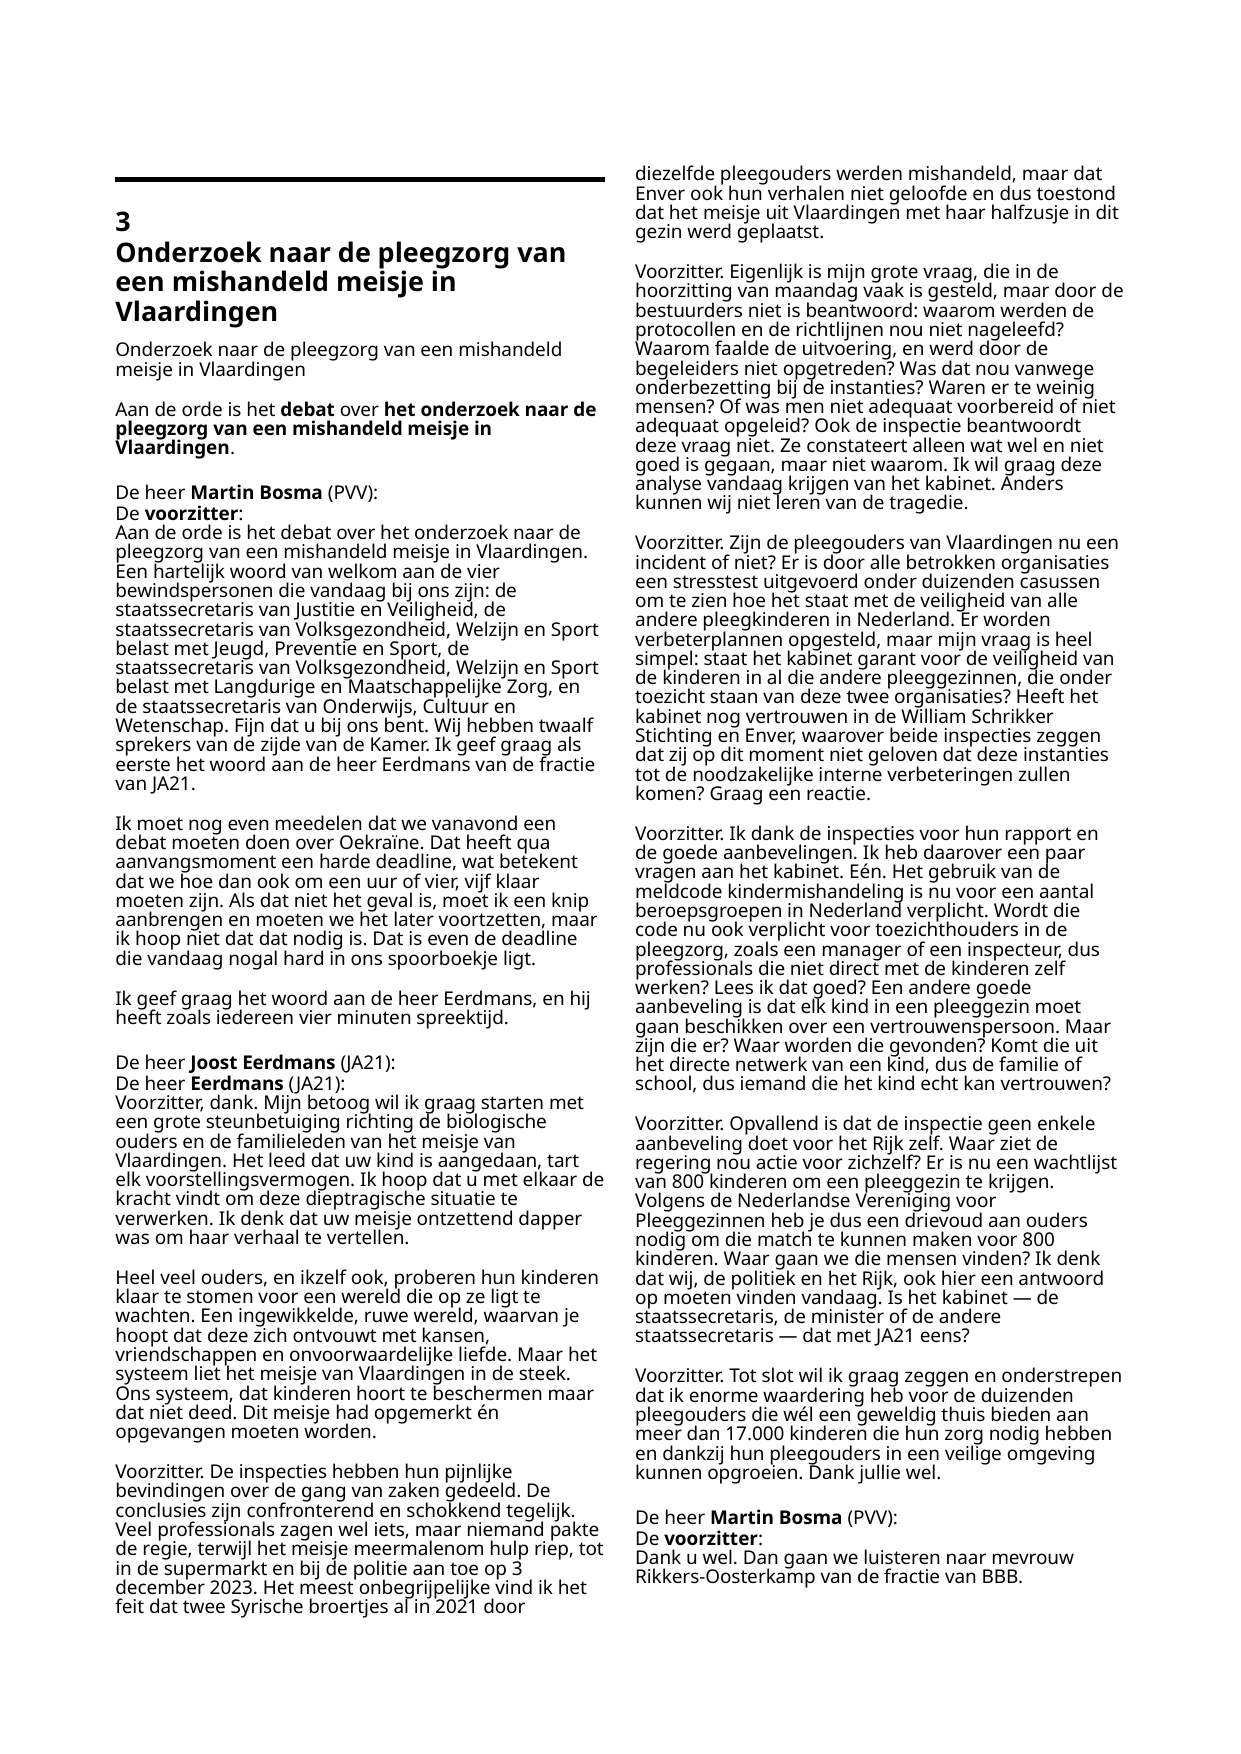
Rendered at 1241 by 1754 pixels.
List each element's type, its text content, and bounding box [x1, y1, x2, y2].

text Voorzitter, dank. Mijn betoog wil ik graag starten met een grote steunbetuiging richting de biologische ouders en de familieleden van het meisje van Vlaardingen. Het leed dat uw kind is aangedaan, tart elk voorstellingsvermogen. Ik hoop dat u met elkaar de kracht vindt om deze dieptragische situatie te verwerken. Ik denk dat uw meisje ontzettend dapper was om haar verhaal te vertellen. [115, 1094, 605, 1248]
text De voorzitter: [115, 505, 605, 524]
text Ik moet nog even meedelen dat we vanavond een debat moeten doen over Oekraïne. Dat heeft qua aanvangsmoment een harde deadline, wat betekent dat we hoe dan ook om een uur of vier, vijf klaar moeten zijn. Als dat niet het geval is, moet ik een knip aanbrengen en moeten we het later voortzetten, maar ik hoop niet dat dat nodig is. Dat is even de deadline die vandaag nogal hard in ons spoorboekje ligt. [115, 815, 605, 969]
text Onderzoek naar de pleegzorg van een mishandeld meisje in Vlaardingen [115, 341, 605, 380]
text 3 [115, 203, 605, 239]
text Voorzitter. Eigenlijk is mijn grote vraag, die in de hoorzitting van maandag vaak is gesteld, maar door de bestuurders niet is beantwoord: waarom werden de protocollen en de richtlijnen nou niet nageleefd? Waarom faalde de uitvoering, en werd door de begeleiders niet opgetreden? Was dat nou vanwege onderbezetting bij de instanties? Waren er te weinig mensen? Of was men niet adequaat voorbereid of niet adequaat opgeleid? Ook de inspectie beantwoordt deze vraag niet. Ze constateert alleen wat wel en niet goed is gegaan, maar niet waarom. Ik wil graag deze analyse vandaag krijgen van het kabinet. Anders kunnen wij niet leren van de tragedie. [635, 263, 1125, 514]
text Dank u wel. Dan gaan we luisteren naar mevrouw Rikkers-Oosterkamp van de fractie van BBB. [635, 1549, 1125, 1587]
text De heer Eerdmans (JA21): [115, 1075, 605, 1094]
text De heer Martin Bosma (PVV): [115, 479, 605, 505]
text Voorzitter. De inspecties hebben hun pijnlijke bevindingen over de gang van zaken gedeeld. De conclusies zijn confronterend en schokkend tegelijk. Veel professionals zagen wel iets, maar niemand pakte de regie, terwijl het meisje meermalenom hulp riep, tot in de supermarkt en bij de politie aan toe op 3 december 2023. Het meest onbegrijpelijke vind ik het feit dat twee Syrische broertjes al in 2021 door [115, 1463, 605, 1617]
text Aan de orde is het debat over het onderzoek naar de pleegzorg van een mishandeld meisje in Vlaardingen. [115, 401, 605, 458]
text Voorzitter. Opvallend is dat de inspectie geen enkele aanbeveling doet voor het Rijk zelf. Waar ziet de regering nou actie voor zichzelf? Er is nu een wachtlijst van 800 kinderen om een pleeggezin te krijgen. Volgens de Nederlandse Vereniging voor Pleeggezinnen heb je dus een drievoud aan ouders nodig om die match te kunnen maken voor 800 kinderen. Waar gaan we die mensen vinden? Ik denk dat wij, de politiek en het Rijk, ook hier een antwoord op moeten vinden vandaag. Is het kabinet — de staatssecretaris, de minister of de andere staatssecretaris — dat met JA21 eens? [635, 1115, 1125, 1347]
text Ik geef graag het woord aan de heer Eerdmans, en hij heeft zoals iedereen vier minuten spreektijd. [115, 990, 605, 1028]
text De heer Martin Bosma (PVV): [635, 1504, 1125, 1529]
text diezelfde pleegouders werden mishandeld, maar dat Enver ook hun verhalen niet geloofde en dus toestond dat het meisje uit Vlaardingen met haar halfzusje in dit gezin werd geplaatst. [635, 165, 1125, 242]
text De voorzitter: [635, 1529, 1125, 1549]
text Voorzitter. Zijn de pleegouders van Vlaardingen nu een incident of niet? Er is door alle betrokken organisaties een stresstest uitgevoerd onder duizenden casussen om te zien hoe het staat met de veiligheid van alle andere pleegkinderen in Nederland. Er worden verbeterplannen opgesteld, maar mijn vraag is heel simpel: staat het kabinet garant voor de veiligheid van de kinderen in al die andere pleeggezinnen, die onder toezicht staan van deze twee organisaties? Heeft het kabinet nog vertrouwen in de William Schrikker Stichting en Enver, waarover beide inspecties zeggen dat zij op dit moment niet geloven dat deze instanties tot de noodzakelijke interne verbeteringen zullen komen? Graag een reactie. [635, 534, 1125, 804]
text De heer Joost Eerdmans (JA21): [115, 1049, 605, 1075]
text Heel veel ouders, en ikzelf ook, proberen hun kinderen klaar te stomen voor een wereld die op ze ligt te wachten. Een ingewikkelde, ruwe wereld, waarvan je hoopt dat deze zich ontvouwt met kansen, vriendschappen en onvoorwaardelijke liefde. Maar het systeem liet het meisje van Vlaardingen in de steek. Ons systeem, dat kinderen hoort te beschermen maar dat niet deed. Dit meisje had opgemerkt én opgevangen moeten worden. [115, 1269, 605, 1442]
text Aan de orde is het debat over het onderzoek naar de pleegzorg van een mishandeld meisje in Vlaardingen. Een hartelijk woord van welkom aan de vier bewindspersonen die vandaag bij ons zijn: de staatssecretaris van Justitie en Veiligheid, de staatssecretaris van Volksgezondheid, Welzijn en Sport belast met Jeugd, Preventie en Sport, de staatssecretaris van Volksgezondheid, Welzijn en Sport belast met Langdurige en Maatschappelijke Zorg, en de staatssecretaris van Onderwijs, Cultuur en Wetenschap. Fijn dat u bij ons bent. Wij hebben twaalf sprekers van de zijde van de Kamer. Ik geef graag als eerste het woord aan de heer Eerdmans van de fractie van JA21. [115, 524, 605, 794]
text Voorzitter. Tot slot wil ik graag zeggen en onderstrepen dat ik enorme waardering heb voor de duizenden pleegouders die wél een geweldig thuis bieden aan meer dan 17.000 kinderen die hun zorg nodig hebben en dankzij hun pleegouders in een veilige omgeving kunnen opgroeien. Dank jullie wel. [635, 1367, 1125, 1483]
text Onderzoek naar de pleegzorg van een mishandeld meisje in Vlaardingen [115, 239, 605, 341]
text Voorzitter. Ik dank de inspecties voor hun rapport en de goede aanbevelingen. Ik heb daarover een paar vragen aan het kabinet. Eén. Het gebruik van de meldcode kindermishandeling is nu voor een aantal beroepsgroepen in Nederland verplicht. Wordt die code nu ook verplicht voor toezichthouders in de pleegzorg, zoals een manager of een inspecteur, dus professionals die niet direct met de kinderen zelf werken? Lees ik dat goed? Een andere goede aanbeveling is dat elk kind in een pleeggezin moet gaan beschikken over een vertrouwenspersoon. Maar zijn die er? Waar worden die gevonden? Komt die uit het directe netwerk van een kind, dus de familie of school, dus iemand die het kind echt kan vertrouwen? [635, 825, 1125, 1095]
